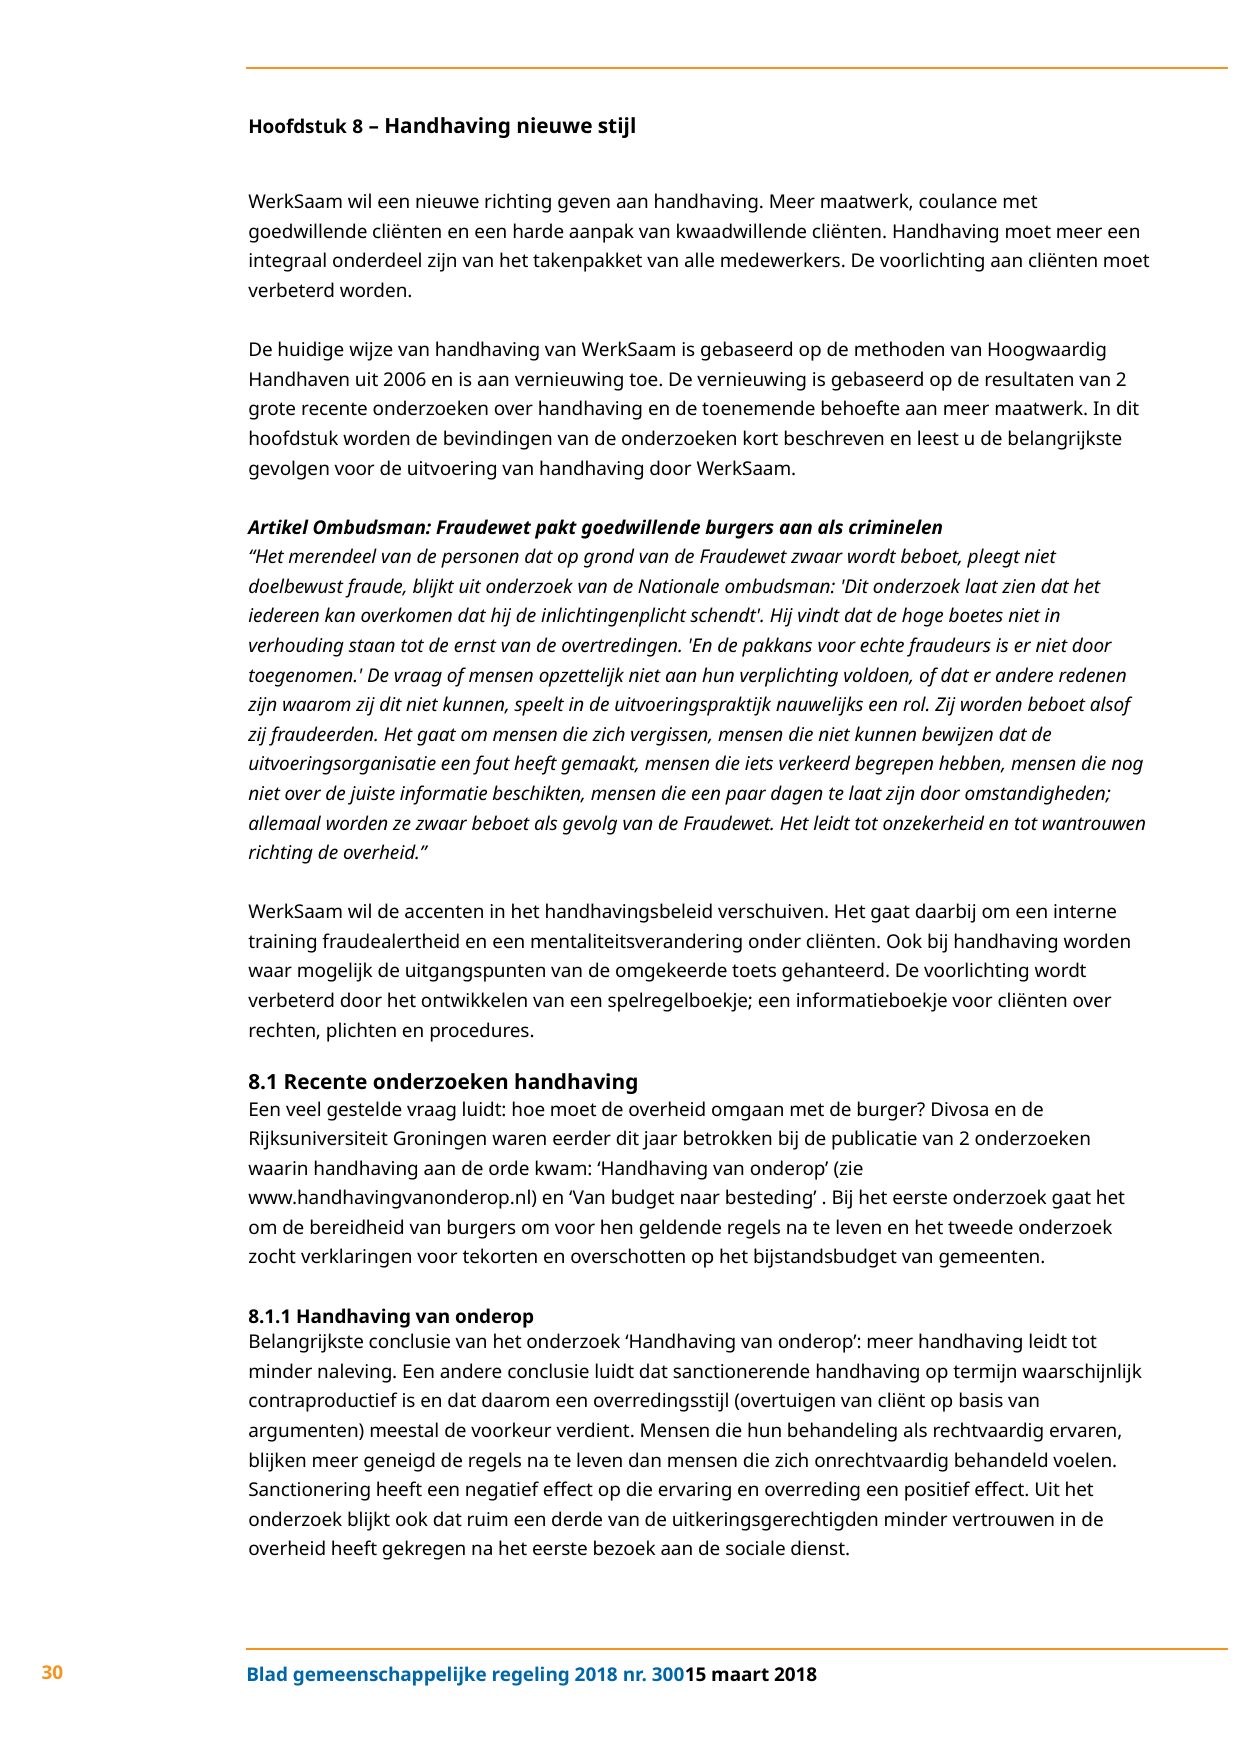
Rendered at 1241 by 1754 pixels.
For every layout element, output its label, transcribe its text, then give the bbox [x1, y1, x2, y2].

text Artikel Ombudsman: Fraudewet pakt goedwillende burgers aan als criminelen [248, 514, 1152, 540]
text Belangrijkste conclusie van het onderzoek ‘Handhaving van onderop’: meer handhaving leidt tot minder naleving. Een andere conclusie luidt dat sanctionerende handhaving op termijn waarschijnlijk contraproductief is en dat daarom een overredingsstijl (overtuigen van cliënt op basis van argumenten) meestal de voorkeur verdient. Mensen die hun behandeling als rechtvaardig ervaren, blijken meer geneigd de regels na te leven dan mensen die zich onrechtvaardig behandeld voelen. Sanctionering heeft een negatief effect op die ervaring en overreding een positief effect. Uit het onderzoek blijkt ook dat ruim een derde van de uitkeringsgerechtigden minder vertrouwen in de overheid heeft gekregen na het eerste bezoek aan de sociale dienst. [248, 1328, 1152, 1561]
text Een veel gestelde vraag luidt: hoe moet de overheid omgaan met de burger? Divosa en de Rijksuniversiteit Groningen waren eerder dit jaar betrokken bij de publicatie van 2 onderzoeken waarin handhaving aan de orde kwam: ‘Handhaving van onderop’ (zie www.handhavingvanonderop.nl) en ‘Van budget naar besteding’ . Bij het eerste onderzoek gaat het om de bereidheid van burgers om voor hen geldende regels na te leven en het tweede onderzoek zocht verklaringen voor tekorten en overschotten op het bijstandsbudget van gemeenten. [248, 1096, 1152, 1269]
picture [41, 47, 231, 172]
text “Het merendeel van de personen dat op grond van de Fraudewet zwaar wordt beboet, pleegt niet doelbewust fraude, blijkt uit onderzoek van de Nationale ombudsman: 'Dit onderzoek laat zien dat het iedereen kan overkomen dat hij de inlichtingenplicht schendt'. Hij vindt dat de hoge boetes niet in verhouding staan tot de ernst van de overtredingen. 'En de pakkans voor echte fraudeurs is er niet door toegenomen.' De vraag of mensen opzettelijk niet aan hun verplichting voldoen, of dat er andere redenen zijn waarom zij dit niet kunnen, speelt in de uitvoeringspraktijk nauwelijks een rol. Zij worden beboet alsof zij fraudeerden. Het gaat om mensen die zich vergissen, mensen die niet kunnen bewijzen dat de uitvoeringsorganisatie een fout heeft gemaakt, mensen die iets verkeerd begrepen hebben, mensen die nog niet over de juiste informatie beschikten, mensen die een paar dagen te laat zijn door omstandigheden; allemaal worden ze zwaar beboet als gevolg van de Fraudewet. Het leidt tot onzekerheid en tot wantrouwen richting de overheid.” [248, 543, 1152, 865]
text 8.1 Recente onderzoeken handhaving [248, 1067, 1152, 1096]
text WerkSaam wil een nieuwe richting geven aan handhaving. Meer maatwerk, coulance met goedwillende cliënten en een harde aanpak van kwaadwillende cliënten. Handhaving moet meer een integraal onderdeel zijn van het takenpakket van alle medewerkers. De voorlichting aan cliënten moet verbeterd worden. [248, 188, 1152, 303]
text WerkSaam wil de accenten in het handhavingsbeleid verschuiven. Het gaat daarbij om een interne training fraudealertheid en een mentaliteitsverandering onder cliënten. Ook bij handhaving worden waar mogelijk de uitgangspunten van de omgekeerde toets gehanteerd. De voorlichting wordt verbeterd door het ontwikkelen van een spelregelboekje; een informatieboekje voor cliënten over rechten, plichten en procedures. [248, 898, 1152, 1043]
text De huidige wijze van handhaving van WerkSaam is gebaseerd op de methoden van Hoogwaardig Handhaven uit 2006 en is aan vernieuwing toe. De vernieuwing is gebaseerd op de resultaten van 2 grote recente onderzoeken over handhaving en de toenemende behoefte aan meer maatwerk. In dit hoofdstuk worden de bevindingen van de onderzoeken kort beschreven en leest u de belangrijkste gevolgen voor de uitvoering van handhaving door WerkSaam. [248, 336, 1152, 481]
text 8.1.1 Handhaving van onderop [248, 1303, 1152, 1328]
text Hoofdstuk 8 – Handhaving nieuwe stijl [248, 111, 1152, 139]
